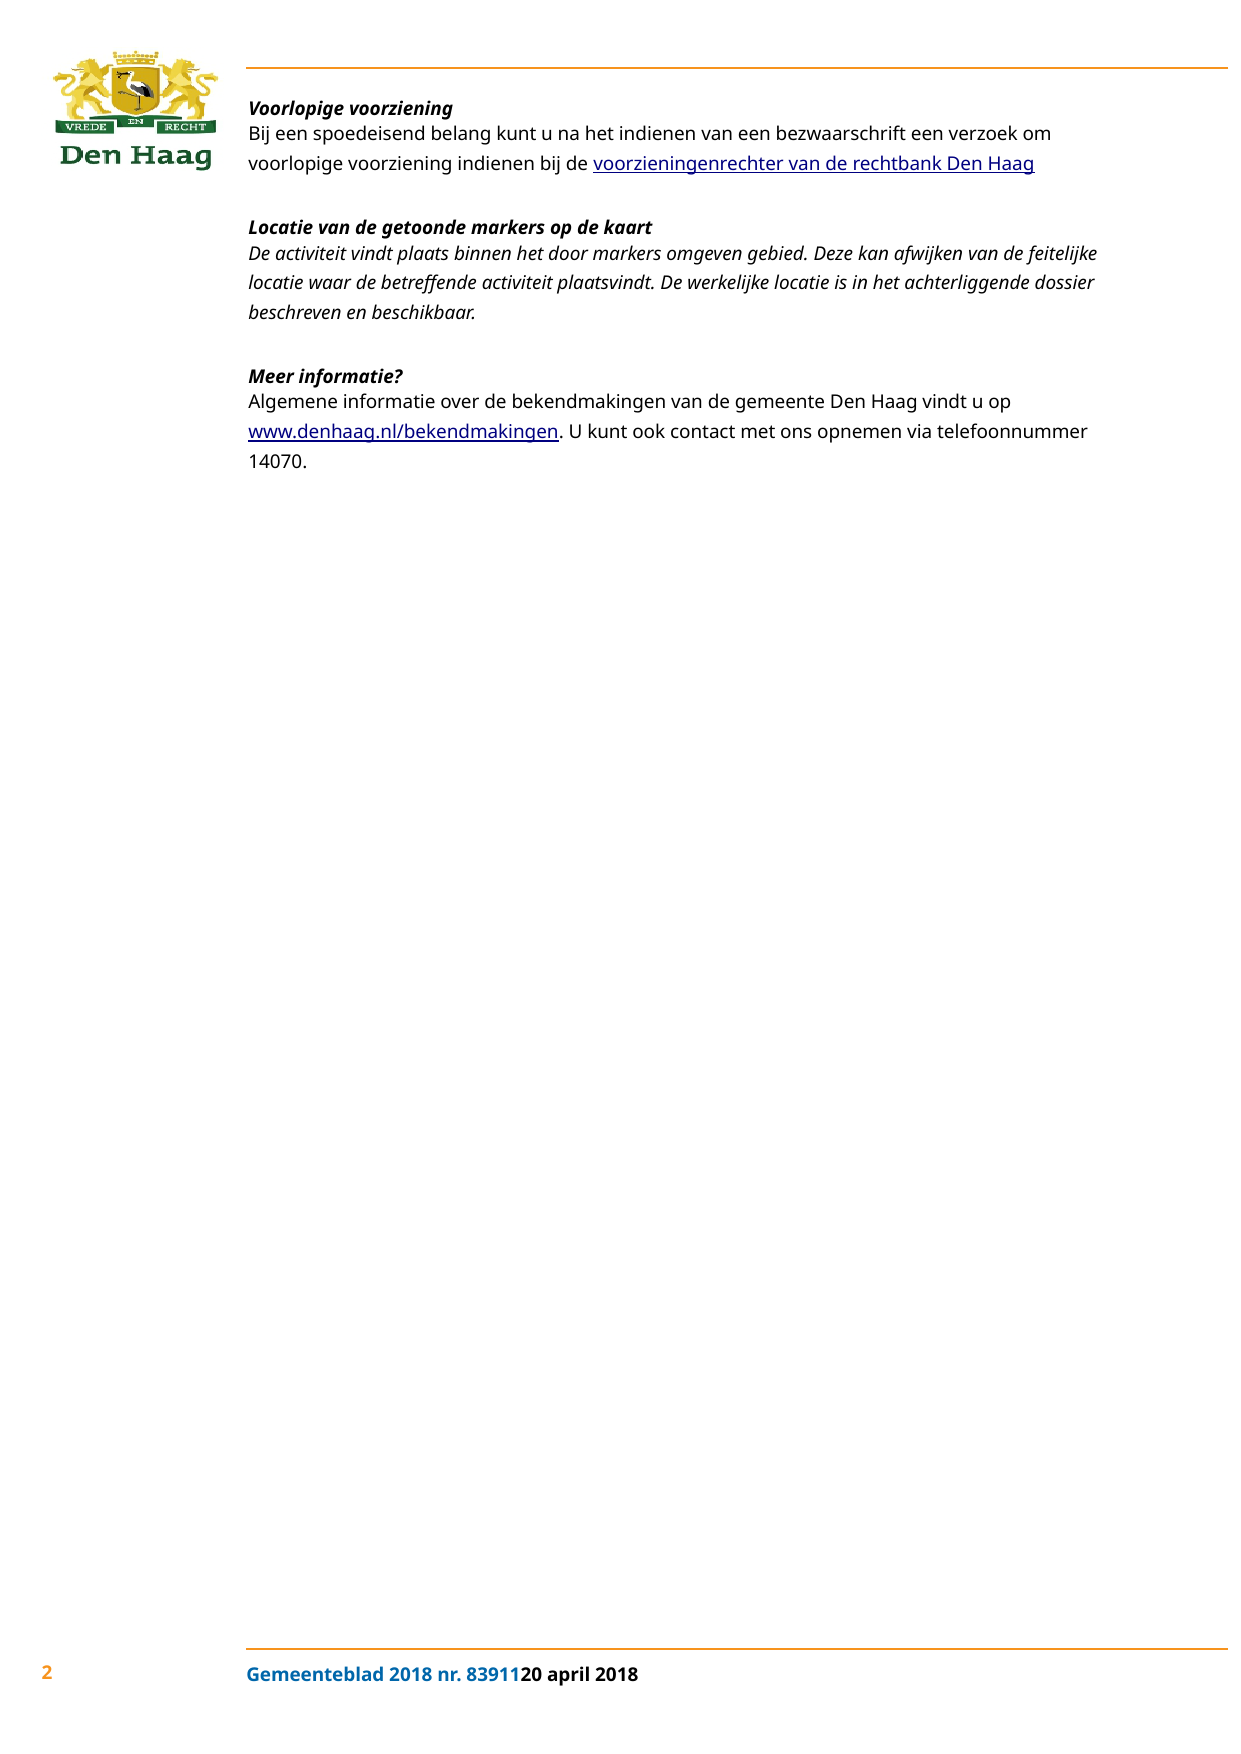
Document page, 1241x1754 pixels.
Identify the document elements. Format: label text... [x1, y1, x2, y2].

text Meer informatie? [248, 363, 1152, 389]
text Bij een spoedeisend belang kunt u na het indienen van een bezwaarschrift een verzoek om voorlopige voorziening indienen bij de voorzieningenrechter van de rechtbank Den Haag [248, 121, 1152, 176]
picture [41, 47, 231, 172]
text Voorlopige voorziening [248, 95, 1152, 121]
text Algemene informatie over de bekendmakingen van de gemeente Den Haag vindt u op www.denhaag.nl/bekendmakingen. U kunt ook contact met ons opnemen via telefoonnummer 14070. [248, 389, 1152, 473]
text De activiteit vindt plaats binnen het door markers omgeven gebied. Deze kan afwijken van de feitelijke locatie waar de betreffende activiteit plaatsvindt. De werkelijke locatie is in het achterliggende dossier beschreven en beschikbaar. [248, 240, 1152, 325]
text Locatie van de getoonde markers op de kaart [248, 214, 1152, 240]
